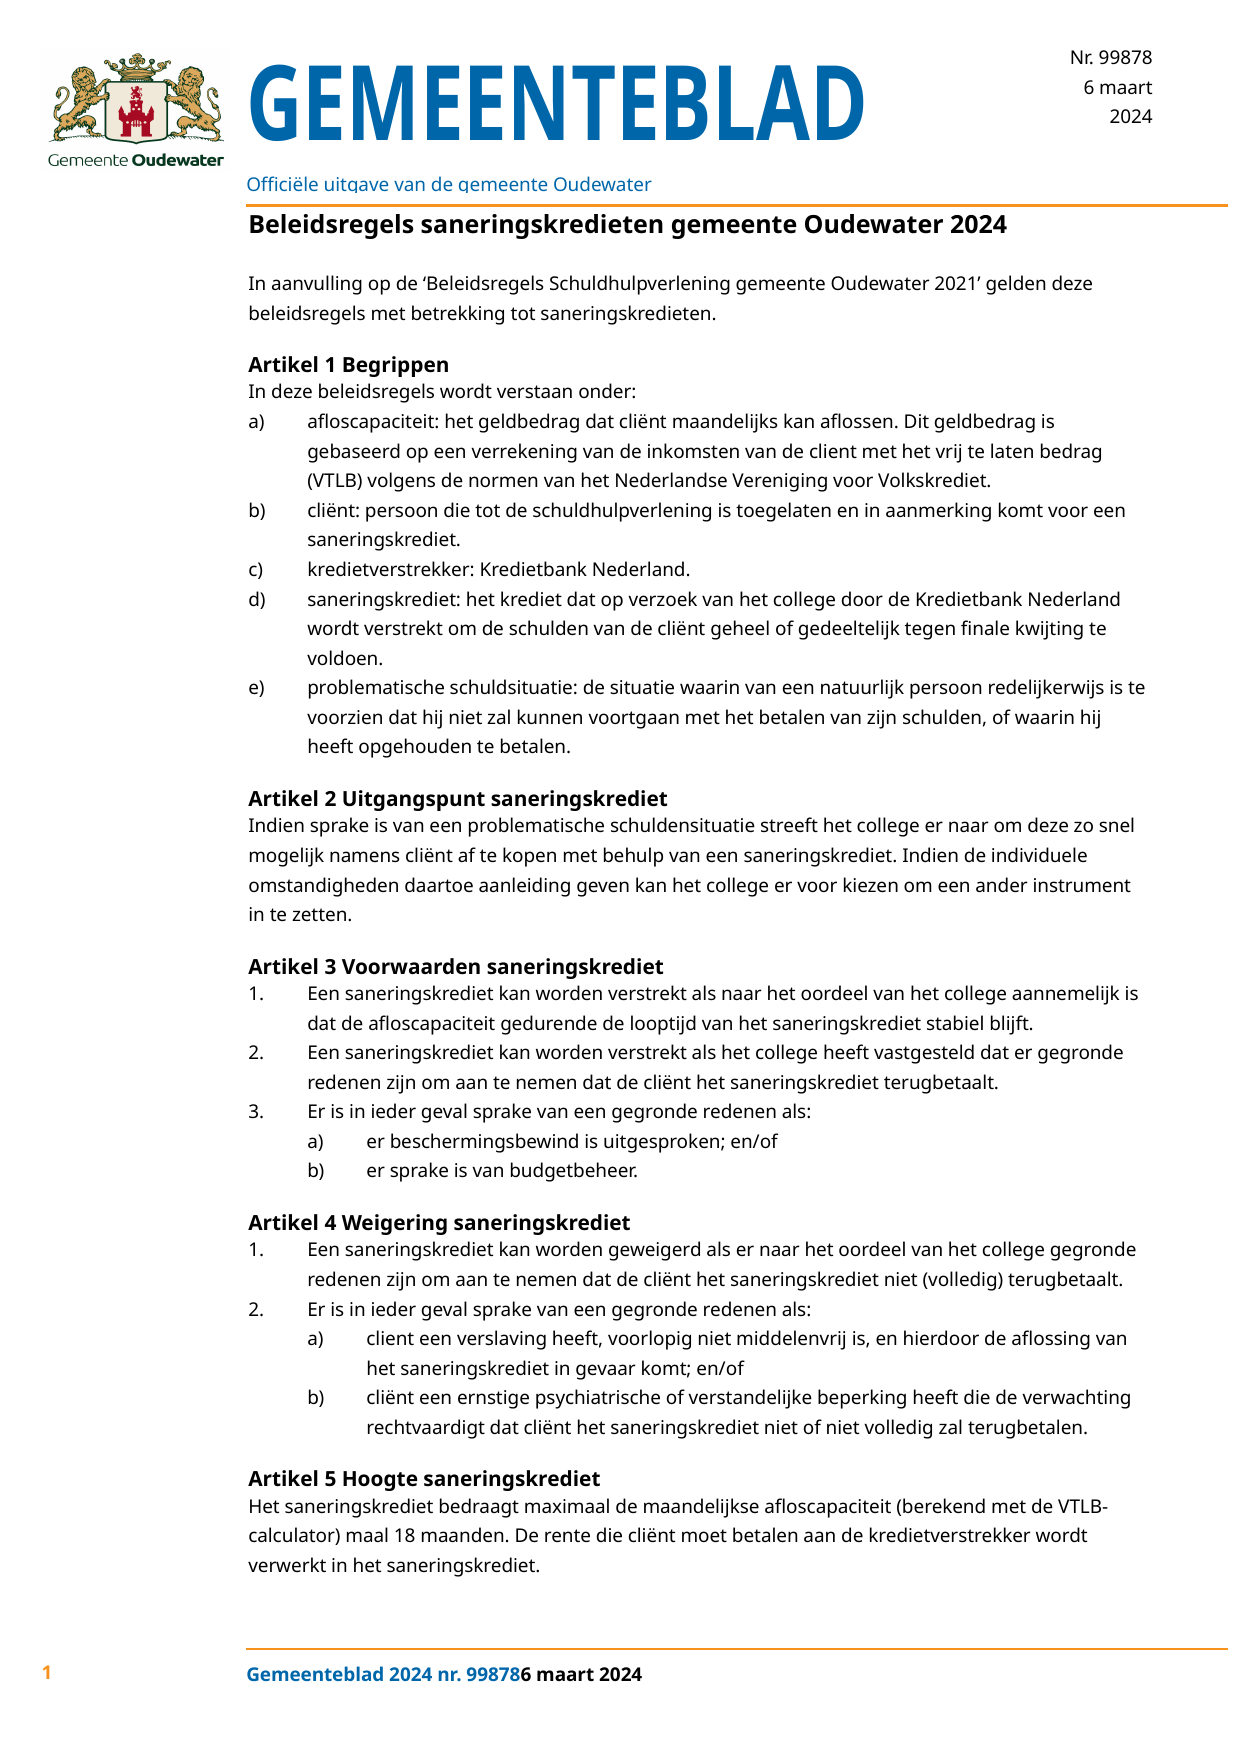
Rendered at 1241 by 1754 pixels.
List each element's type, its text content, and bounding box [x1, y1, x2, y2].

list cliënt een ernstige psychiatrische of verstandelijke beperking heeft die de verwachting rechtvaardigt dat cliënt het saneringskrediet niet of niet volledig zal terugbetalen. [307, 1384, 1152, 1440]
text Artikel 4 Weigering saneringskrediet [248, 1208, 1152, 1237]
text Beleidsregels saneringskredieten gemeente Oudewater 2024 [248, 207, 1152, 241]
text Het saneringskrediet bedraagt maximaal de maandelijkse afloscapaciteit (berekend met de VTLB-calculator) maal 18 maanden. De rente die cliënt moet betalen aan de kredietverstrekker wordt verwerkt in het saneringskrediet. [248, 1493, 1152, 1578]
list Er is in ieder geval sprake van een gegronde redenen als: [248, 1296, 1152, 1321]
text Artikel 3 Voorwaarden saneringskrediet [248, 952, 1152, 980]
picture [41, 47, 231, 172]
list er sprake is van budgetbeheer. [307, 1158, 1152, 1183]
list afloscapaciteit: het geldbedrag dat cliënt maandelijks kan aflossen. Dit geldbedrag is gebaseerd op een verrekening van de inkomsten van de client met het vrij te laten bedrag (VTLB) volgens de normen van het Nederlandse Vereniging voor Volkskrediet. [248, 408, 1152, 493]
text In deze beleidsregels wordt verstaan onder: [248, 379, 1152, 404]
text Artikel 2 Uitgangspunt saneringskrediet [248, 784, 1152, 813]
list Een saneringskrediet kan worden verstrekt als het college heeft vastgesteld dat er gegronde redenen zijn om aan te nemen dat de cliënt het saneringskrediet terugbetaalt. [248, 1039, 1152, 1095]
list er beschermingsbewind is uitgesproken; en/of [307, 1128, 1152, 1154]
list problematische schuldsituatie: de situatie waarin van een natuurlijk persoon redelijkerwijs is te voorzien dat hij niet zal kunnen voortgaan met het betalen van zijn schulden, of waarin hij heeft opgehouden te betalen. [248, 674, 1152, 759]
list client een verslaving heeft, voorlopig niet middelenvrij is, en hierdoor de aflossing van het saneringskrediet in gevaar komt; en/of [307, 1325, 1152, 1381]
list kredietverstrekker: Kredietbank Nederland. [248, 556, 1152, 582]
list cliënt: persoon die tot de schuldhulpverlening is toegelaten en in aanmerking komt voor een saneringskrediet. [248, 497, 1152, 552]
list Een saneringskrediet kan worden verstrekt als naar het oordeel van het college aannemelijk is dat de afloscapaciteit gedurende de looptijd van het saneringskrediet stabiel blijft. [248, 980, 1152, 1036]
list Er is in ieder geval sprake van een gegronde redenen als: [248, 1098, 1152, 1124]
list saneringskrediet: het krediet dat op verzoek van het college door de Kredietbank Nederland wordt verstrekt om de schulden van de cliënt geheel of gedeeltelijk tegen finale kwijting te voldoen. [248, 586, 1152, 671]
text In aanvulling op de ‘Beleidsregels Schuldhulpverlening gemeente Oudewater 2021’ gelden deze beleidsregels met betrekking tot saneringskredieten. [248, 270, 1152, 326]
text Indien sprake is van een problematische schuldensituatie streeft het college er naar om deze zo snel mogelijk namens cliënt af te kopen met behulp van een saneringskrediet. Indien de individuele omstandigheden daartoe aanleiding geven kan het college er voor kiezen om een ander instrument in te zetten. [248, 813, 1152, 927]
list Een saneringskrediet kan worden geweigerd als er naar het oordeel van het college gegronde redenen zijn om aan te nemen dat de cliënt het saneringskrediet niet (volledig) terugbetaalt. [248, 1237, 1152, 1292]
text Artikel 1 Begrippen [248, 350, 1152, 379]
text Artikel 5 Hoogte saneringskrediet [248, 1464, 1152, 1493]
